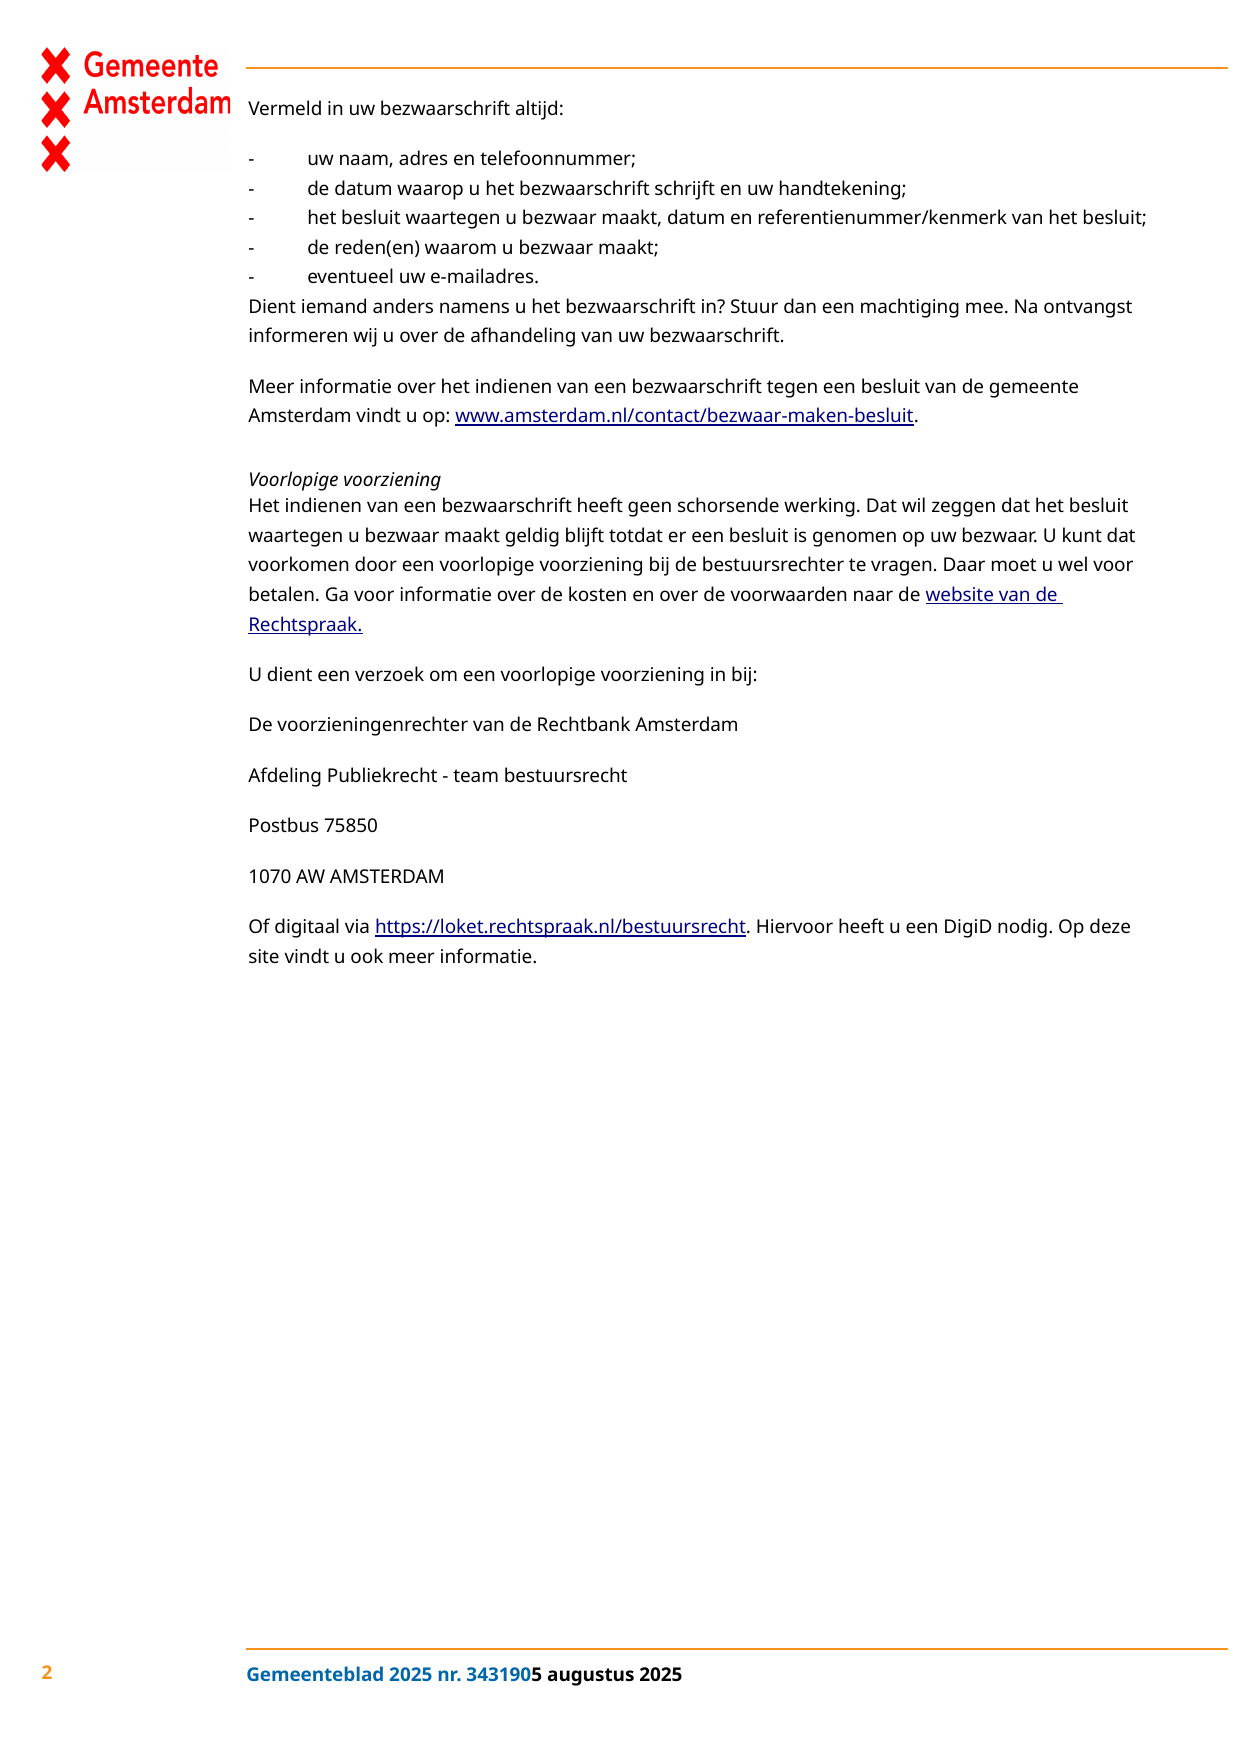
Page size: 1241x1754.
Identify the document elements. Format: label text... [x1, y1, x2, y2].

text Meer informatie over het indienen van een bezwaarschrift tegen een besluit van de gemeente Amsterdam vindt u op: www.amsterdam.nl/contact/bezwaar-maken-besluit. [248, 373, 1152, 428]
list de datum waarop u het bezwaarschrift schrijft en uw handtekening; [248, 175, 1152, 201]
list eventueel uw e-mailadres. [248, 263, 1152, 289]
list uw naam, adres en telefoonnummer; [248, 145, 1152, 171]
text Of digitaal via https://loket.rechtspraak.nl/bestuursrecht. Hiervoor heeft u een DigiD nodig. Op deze site vindt u ook meer informatie. [248, 913, 1152, 968]
text 1070 AW AMSTERDAM [248, 863, 1152, 888]
list het besluit waartegen u bezwaar maakt, datum en referentienummer/kenmerk van het besluit; [248, 204, 1152, 230]
text Het indienen van een bezwaarschrift heeft geen schorsende werking. Dat wil zeggen dat het besluit waartegen u bezwaar maakt geldig blijft totdat er een besluit is genomen op uw bezwaar. U kunt dat voorkomen door een voorlopige voorziening bij de bestuursrechter te vragen. Daar moet u wel voor betalen. Ga voor informatie over de kosten en over de voorwaarden naar de website van de Rechtspraak. [248, 492, 1152, 636]
text Postbus 75850 [248, 812, 1152, 838]
text Vermeld in uw bezwaarschrift altijd: [248, 95, 1152, 121]
text Afdeling Publiekrecht - team bestuursrecht [248, 762, 1152, 788]
text Dient iemand anders namens u het bezwaarschrift in? Stuur dan een machtiging mee. Na ontvangst informeren wij u over de afhandeling van uw bezwaarschrift. [248, 293, 1152, 348]
list de reden(en) waarom u bezwaar maakt; [248, 234, 1152, 260]
picture [41, 47, 231, 172]
text Voorlopige voorziening [248, 467, 1152, 492]
text De voorzieningenrechter van de Rechtbank Amsterdam [248, 712, 1152, 737]
text U dient een verzoek om een voorlopige voorziening in bij: [248, 661, 1152, 687]
